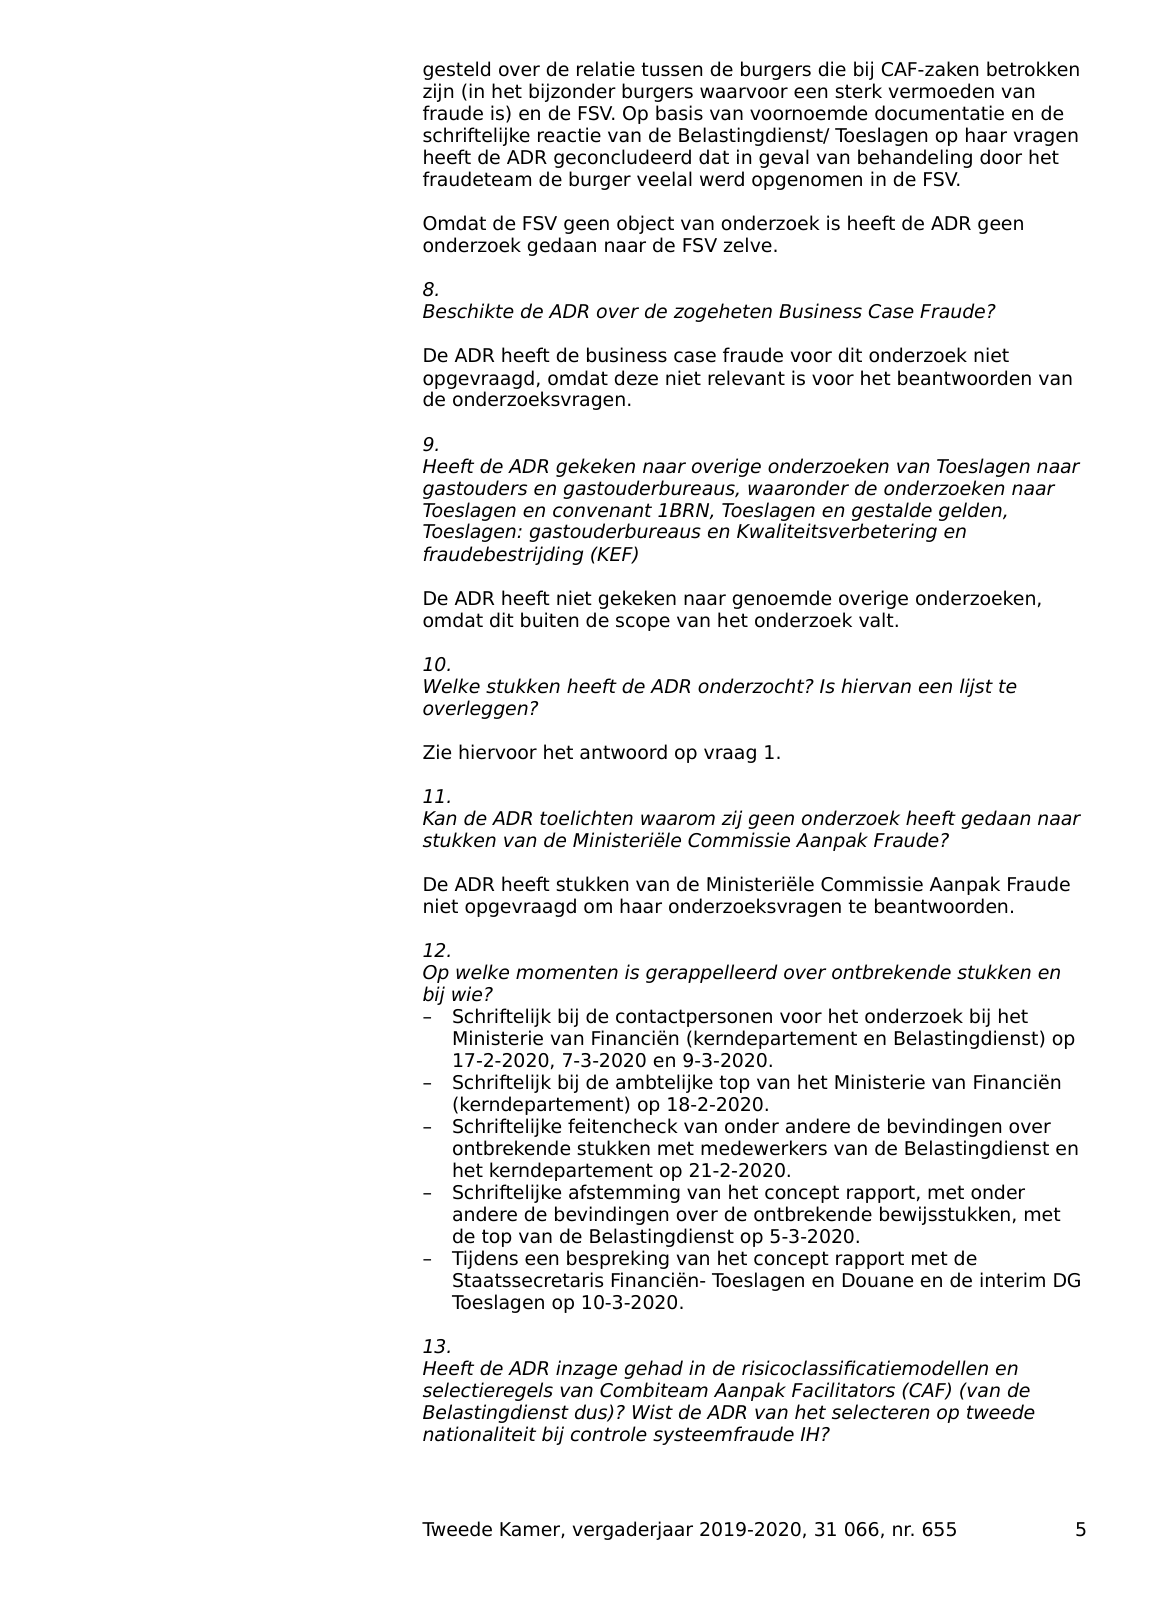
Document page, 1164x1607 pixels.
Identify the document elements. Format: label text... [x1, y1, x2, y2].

text 12. [422, 940, 1087, 962]
text Heeft de ADR gekeken naar overige onderzoeken van Toeslagen naar gastouders en gastouderbureaus, waaronder de onderzoeken naar Toeslagen en convenant 1BRN, Toeslagen en gestalde gelden, Toeslagen: gastouderbureaus en Kwaliteitsverbetering en fraudebestrijding (KEF) [422, 456, 1087, 565]
text – Schriftelijk bij de ambtelijke top van het Ministerie van Financiën (kerndepartement) op 18-2-2020. [422, 1072, 1087, 1116]
text 8. [422, 279, 1087, 301]
text 10. [422, 654, 1087, 676]
text De ADR heeft de business case fraude voor dit onderzoek niet opgevraagd, omdat deze niet relevant is voor het beantwoorden van de onderzoeksvragen. [422, 345, 1087, 411]
text Heeft de ADR inzage gehad in de risicoclassificatiemodellen en selectieregels van Combiteam Aanpak Facilitators (CAF) (van de Belastingdienst dus)? Wist de ADR van het selecteren op tweede nationaliteit bij controle systeemfraude IH? [422, 1358, 1087, 1446]
text gesteld over de relatie tussen de burgers die bij CAF-zaken betrokken zijn (in het bijzonder burgers waarvoor een sterk vermoeden van fraude is) en de FSV. Op basis van voornoemde documentatie en de schriftelijke reactie van de Belastingdienst/ Toeslagen op haar vragen heeft de ADR geconcludeerd dat in geval van behandeling door het fraudeteam de burger veelal werd opgenomen in de FSV. [422, 59, 1087, 191]
text 9. [422, 433, 1087, 456]
text – Tijdens een bespreking van het concept rapport met de Staatssecretaris Financiën- Toeslagen en Douane en de interim DG Toeslagen op 10-3-2020. [422, 1248, 1087, 1314]
text Zie hiervoor het antwoord op vraag 1. [422, 742, 1087, 764]
text 13. [422, 1336, 1087, 1358]
text Beschikte de ADR over de zogeheten Business Case Fraude? [422, 301, 1087, 323]
text De ADR heeft stukken van de Ministeriële Commissie Aanpak Fraude niet opgevraagd om haar onderzoeksvragen te beantwoorden. [422, 874, 1087, 918]
text Kan de ADR toelichten waarom zij geen onderzoek heeft gedaan naar stukken van de Ministeriële Commissie Aanpak Fraude? [422, 808, 1087, 852]
text Omdat de FSV geen object van onderzoek is heeft de ADR geen onderzoek gedaan naar de FSV zelve. [422, 213, 1087, 257]
text Welke stukken heeft de ADR onderzocht? Is hiervan een lijst te overleggen? [422, 676, 1087, 720]
text Op welke momenten is gerappelleerd over ontbrekende stukken en bij wie? [422, 962, 1087, 1006]
text 11. [422, 786, 1087, 808]
text De ADR heeft niet gekeken naar genoemde overige onderzoeken, omdat dit buiten de scope van het onderzoek valt. [422, 588, 1087, 632]
text – Schriftelijke afstemming van het concept rapport, met onder andere de bevindingen over de ontbrekende bewijsstukken, met de top van de Belastingdienst op 5-3-2020. [422, 1182, 1087, 1248]
text – Schriftelijke feitencheck van onder andere de bevindingen over ontbrekende stukken met medewerkers van de Belastingdienst en het kerndepartement op 21-2-2020. [422, 1116, 1087, 1182]
text – Schriftelijk bij de contactpersonen voor het onderzoek bij het Ministerie van Financiën (kerndepartement en Belastingdienst) op 17-2-2020, 7-3-2020 en 9-3-2020. [422, 1006, 1087, 1072]
